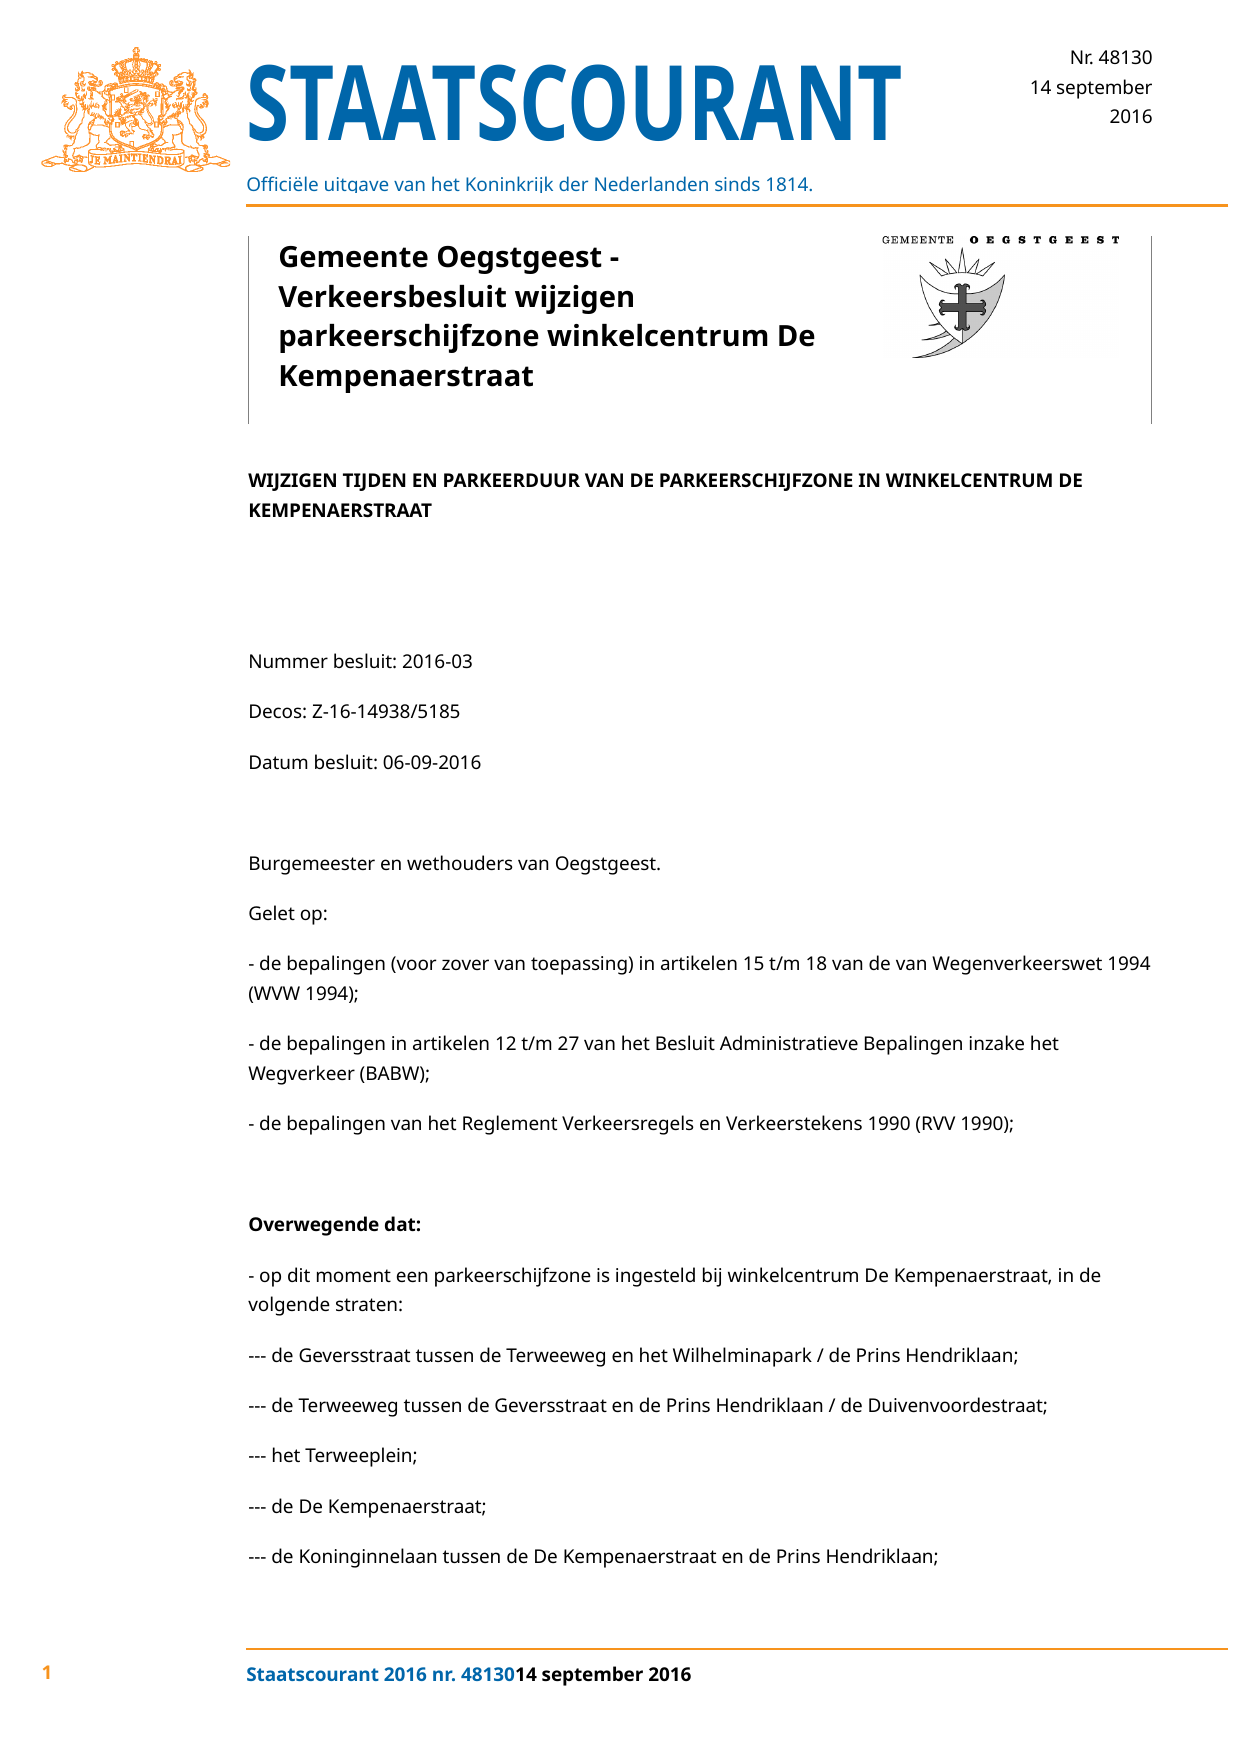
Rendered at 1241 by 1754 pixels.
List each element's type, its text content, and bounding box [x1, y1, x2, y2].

text --- de De Kempenaerstraat; [248, 1493, 1152, 1519]
text Nummer besluit: 2016-03 [248, 648, 1152, 674]
table_header [850, 236, 1151, 424]
text --- het Terweeplein; [248, 1443, 1152, 1468]
text - de bepalingen (voor zover van toepassing) in artikelen 15 t/m 18 van de van Wegenverkeerswet 1994 (WVW 1994); [248, 951, 1152, 1006]
table_header Gemeente Oegstgeest - Verkeersbesluit wijzigen parkeerschijfzone winkelcentrum De Kempenaerstraat [249, 236, 850, 424]
text WIJZIGEN TIJDEN EN PARKEERDUUR VAN DE PARKEERSCHIJFZONE IN WINKELCENTRUM DE KEMPENAERSTRAAT [248, 467, 1152, 523]
text Gelet op: [248, 900, 1152, 926]
picture [882, 236, 1119, 358]
text Decos: Z-16-14938/5185 [248, 698, 1152, 724]
text - de bepalingen van het Reglement Verkeersregels en Verkeerstekens 1990 (RVV 1990); [248, 1111, 1152, 1136]
text --- de Terweeweg tussen de Geversstraat en de Prins Hendriklaan / de Duivenvoordestraat; [248, 1392, 1152, 1418]
text Overwegende dat: [248, 1211, 1152, 1237]
text - op dit moment een parkeerschijfzone is ingesteld bij winkelcentrum De Kempenaerstraat, in de volgende straten: [248, 1262, 1152, 1317]
text --- de Geversstraat tussen de Terweeweg en het Wilhelminapark / de Prins Hendriklaan; [248, 1342, 1152, 1368]
picture [41, 47, 231, 172]
text Burgemeester en wethouders van Oegstgeest. [248, 850, 1152, 876]
text Datum besluit: 06-09-2016 [248, 749, 1152, 775]
text --- de Koninginnelaan tussen de De Kempenaerstraat en de Prins Hendriklaan; [248, 1543, 1152, 1569]
text - de bepalingen in artikelen 12 t/m 27 van het Besluit Administratieve Bepalingen inzake het Wegverkeer (BABW); [248, 1031, 1152, 1086]
